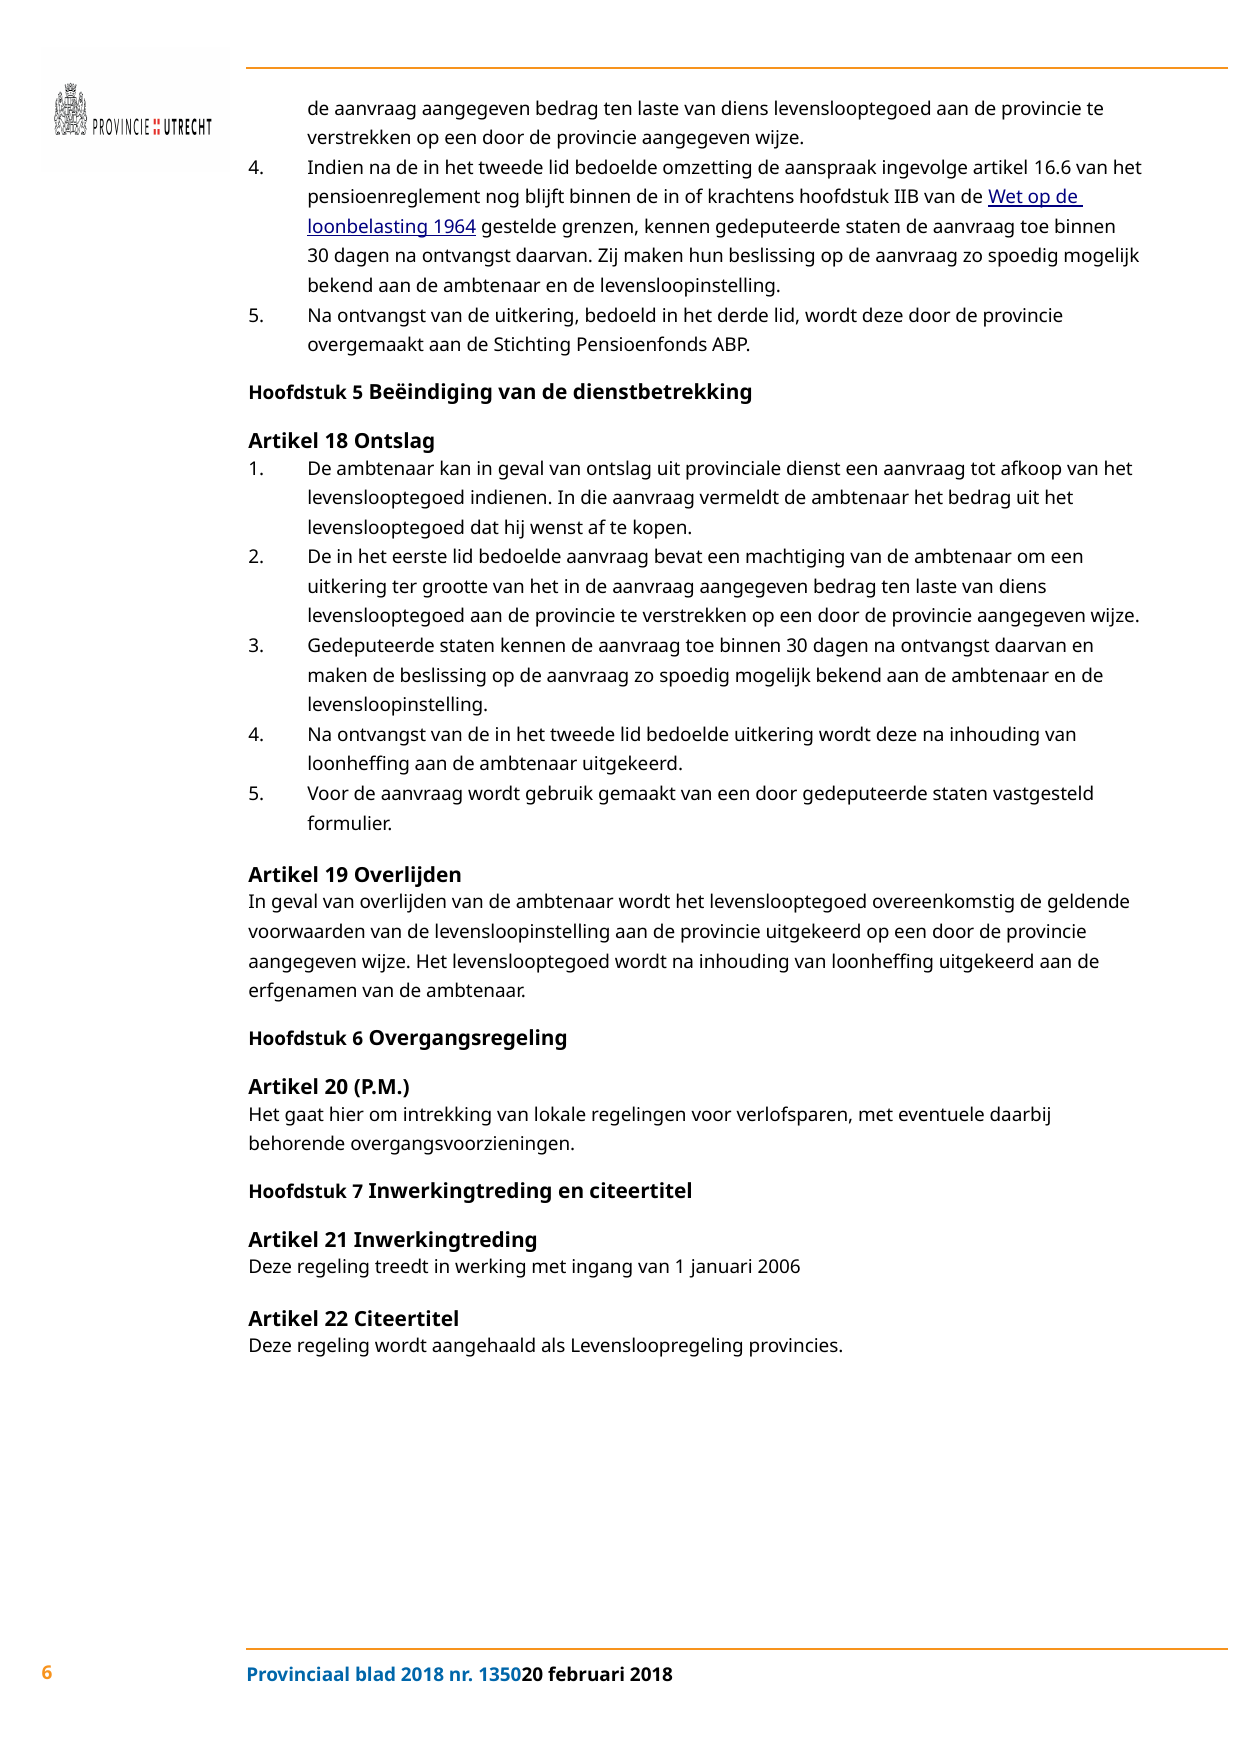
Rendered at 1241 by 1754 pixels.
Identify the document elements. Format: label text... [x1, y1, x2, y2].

list De in het eerste lid bedoelde aanvraag bevat een machtiging van de ambtenaar om een uitkering ter grootte van het in de aanvraag aangegeven bedrag ten laste van diens levenslooptegoed aan de provincie te verstrekken op een door de provincie aangegeven wijze. [248, 543, 1152, 628]
list Indien na de in het tweede lid bedoelde omzetting de aanspraak ingevolge artikel 16.6 van het pensioenreglement nog blijft binnen de in of krachtens hoofdstuk IIB van de Wet op de loonbelasting 1964 gestelde grenzen, kennen gedeputeerde staten de aanvraag toe binnen 30 dagen na ontvangst daarvan. Zij maken hun beslissing op de aanvraag zo spoedig mogelijk bekend aan de ambtenaar en de levensloopinstelling. [248, 154, 1152, 298]
text Hoofdstuk 7 Inwerkingtreding en citeertitel [248, 1176, 1152, 1204]
text Artikel 18 Ontslag [248, 426, 1152, 455]
text Artikel 22 Citeertitel [248, 1304, 1152, 1332]
list Gedeputeerde staten kennen de aanvraag toe binnen 30 dagen na ontvangst daarvan en maken de beslissing op de aanvraag zo spoedig mogelijk bekend aan de ambtenaar en de levensloopinstelling. [248, 632, 1152, 717]
text Hoofdstuk 6 Overgangsregeling [248, 1023, 1152, 1051]
list Voor de aanvraag wordt gebruik gemaakt van een door gedeputeerde staten vastgesteld formulier. [248, 780, 1152, 836]
text Artikel 21 Inwerkingtreding [248, 1225, 1152, 1254]
text In geval van overlijden van de ambtenaar wordt het levenslooptegoed overeenkomstig de geldende voorwaarden van de levensloopinstelling aan de provincie uitgekeerd op een door de provincie aangegeven wijze. Het levenslooptegoed wordt na inhouding van loonheffing uitgekeerd aan de erfgenamen van de ambtenaar. [248, 889, 1152, 1003]
list de aanvraag aangegeven bedrag ten laste van diens levenslooptegoed aan de provincie te verstrekken op een door de provincie aangegeven wijze. [248, 95, 1152, 150]
text Artikel 20 (P.M.) [248, 1072, 1152, 1101]
text Het gaat hier om intrekking van lokale regelingen voor verlofsparen, met eventuele daarbij behorende overgangsvoorzieningen. [248, 1101, 1152, 1156]
list De ambtenaar kan in geval van ontslag uit provinciale dienst een aanvraag tot afkoop van het levenslooptegoed indienen. In die aanvraag vermeldt de ambtenaar het bedrag uit het levenslooptegoed dat hij wenst af te kopen. [248, 455, 1152, 540]
text Deze regeling treedt in werking met ingang van 1 januari 2006 [248, 1254, 1152, 1279]
picture [41, 47, 231, 172]
list Na ontvangst van de in het tweede lid bedoelde uitkering wordt deze na inhouding van loonheffing aan de ambtenaar uitgekeerd. [248, 721, 1152, 776]
text Hoofdstuk 5 Beëindiging van de dienstbetrekking [248, 377, 1152, 406]
text Artikel 19 Overlijden [248, 860, 1152, 889]
text Deze regeling wordt aangehaald als Levensloopregeling provincies. [248, 1332, 1152, 1358]
list Na ontvangst van de uitkering, bedoeld in het derde lid, wordt deze door de provincie overgemaakt aan de Stichting Pensioenfonds ABP. [248, 302, 1152, 357]
